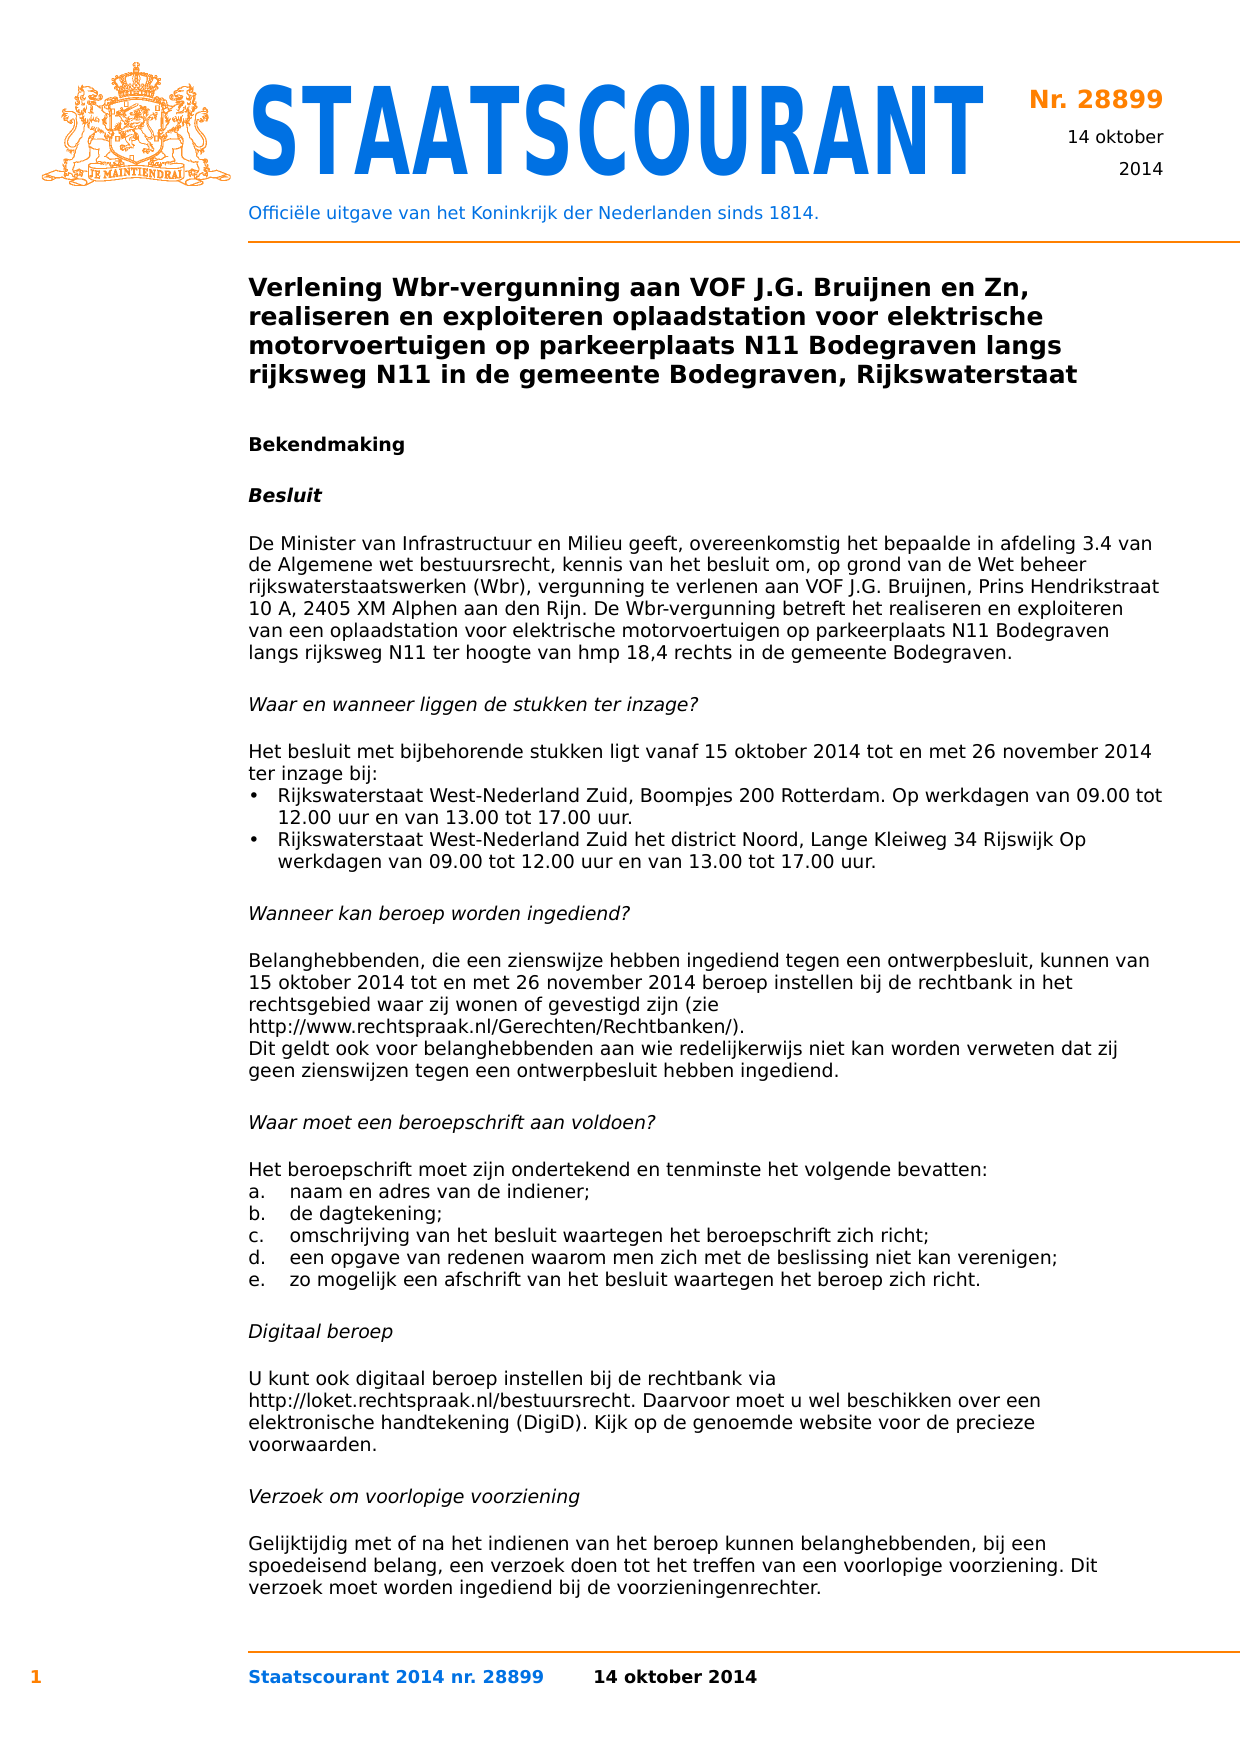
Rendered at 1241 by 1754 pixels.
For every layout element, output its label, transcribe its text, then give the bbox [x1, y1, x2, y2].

subtitle Waar moet een beroepschrift aan voldoen? [248, 1112, 1163, 1134]
table_cell 14 oktober [998, 121, 1240, 153]
subtitle Digitaal beroep [248, 1321, 1163, 1343]
subtitle Waar en wanneer liggen de stukken ter inzage? [248, 694, 1163, 716]
text • Rijkswaterstaat West-Nederland Zuid, Boompjes 200 Rotterdam. Op werkdagen van 09.00 tot 12.00 uur en van 13.00 tot 17.00 uur. [248, 785, 1163, 829]
table_header [25, 62, 248, 241]
text Het besluit met bijbehorende stukken ligt vanaf 15 oktober 2014 tot en met 26 november 2014 ter inzage bij: [248, 741, 1163, 785]
subtitle Verzoek om voorlopige voorziening [248, 1486, 1163, 1508]
text a. naam en adres van de indiener; [248, 1181, 1163, 1203]
subtitle Verlening Wbr-vergunning aan VOF J.G. Bruijnen en Zn, realiseren en exploiteren oplaadstation voor elektrische motorvoertuigen op parkeerplaats N11 Bodegraven langs rijksweg N11 in de gemeente Bodegraven, Rijkswaterstaat [248, 273, 1163, 390]
text Dit geldt ook voor belanghebbenden aan wie redelijkerwijs niet kan worden verweten dat zij geen zienswijzen tegen een ontwerpbesluit hebben ingediend. [248, 1038, 1163, 1082]
text Gelijktijdig met of na het indienen van het beroep kunnen belanghebbenden, bij een spoedeisend belang, een verzoek doen tot het treffen van een voorlopige voorziening. Dit verzoek moet worden ingediend bij de voorzieningenrechter. [248, 1533, 1163, 1599]
text U kunt ook digitaal beroep instellen bij de rechtbank via http://loket.rechtspraak.nl/bestuursrecht. Daarvoor moet u wel beschikken over een elektronische handtekening (DigiD). Kijk op de genoemde website voor de precieze voorwaarden. [248, 1368, 1163, 1456]
text Belanghebbenden, die een zienswijze hebben ingediend tegen een ontwerpbesluit, kunnen van 15 oktober 2014 tot en met 26 november 2014 beroep instellen bij de rechtbank in het rechtsgebied waar zij wonen of gevestigd zijn (zie http://www.rechtspraak.nl/Gerechten/Rechtbanken/). [248, 950, 1163, 1038]
table_cell 2014 [998, 153, 1240, 203]
table_cell Officiële uitgave van het Koninkrijk der Nederlanden sinds 1814. [248, 203, 1240, 241]
subtitle Bekendmaking [248, 433, 1163, 455]
text Het beroepschrift moet zijn ondertekend en tenminste het volgende bevatten: [248, 1159, 1163, 1181]
text d. een opgave van redenen waarom men zich met de beslissing niet kan verenigen; [248, 1247, 1163, 1269]
text De Minister van Infrastructuur en Milieu geeft, overeenkomstig het bepaalde in afdeling 3.4 van de Algemene wet bestuursrecht, kennis van het besluit om, op grond van de Wet beheer rijkswaterstaatswerken (Wbr), vergunning te verlenen aan VOF J.G. Bruijnen, Prins Hendrikstraat 10 A, 2405 XM Alphen aan den Rijn. De Wbr-vergunning betreft het realiseren en exploiteren van een oplaadstation voor elektrische motorvoertuigen op parkeerplaats N11 Bodegraven langs rijksweg N11 ter hoogte van hmp 18,4 rechts in de gemeente Bodegraven. [248, 532, 1163, 664]
text b. de dagtekening; [248, 1203, 1163, 1225]
table_header Nr. 28899 [998, 62, 1240, 121]
table_header STAATSCOURANT [248, 62, 998, 203]
subtitle Wanneer kan beroep worden ingediend? [248, 903, 1163, 925]
subtitle Besluit [248, 485, 1163, 507]
text • Rijkswaterstaat West-Nederland Zuid het district Noord, Lange Kleiweg 34 Rijswijk Op werkdagen van 09.00 tot 12.00 uur en van 13.00 tot 17.00 uur. [248, 829, 1163, 873]
text e. zo mogelijk een afschrift van het besluit waartegen het beroep zich richt. [248, 1269, 1163, 1291]
picture [41, 62, 231, 186]
text c. omschrijving van het besluit waartegen het beroepschrift zich richt; [248, 1225, 1163, 1247]
